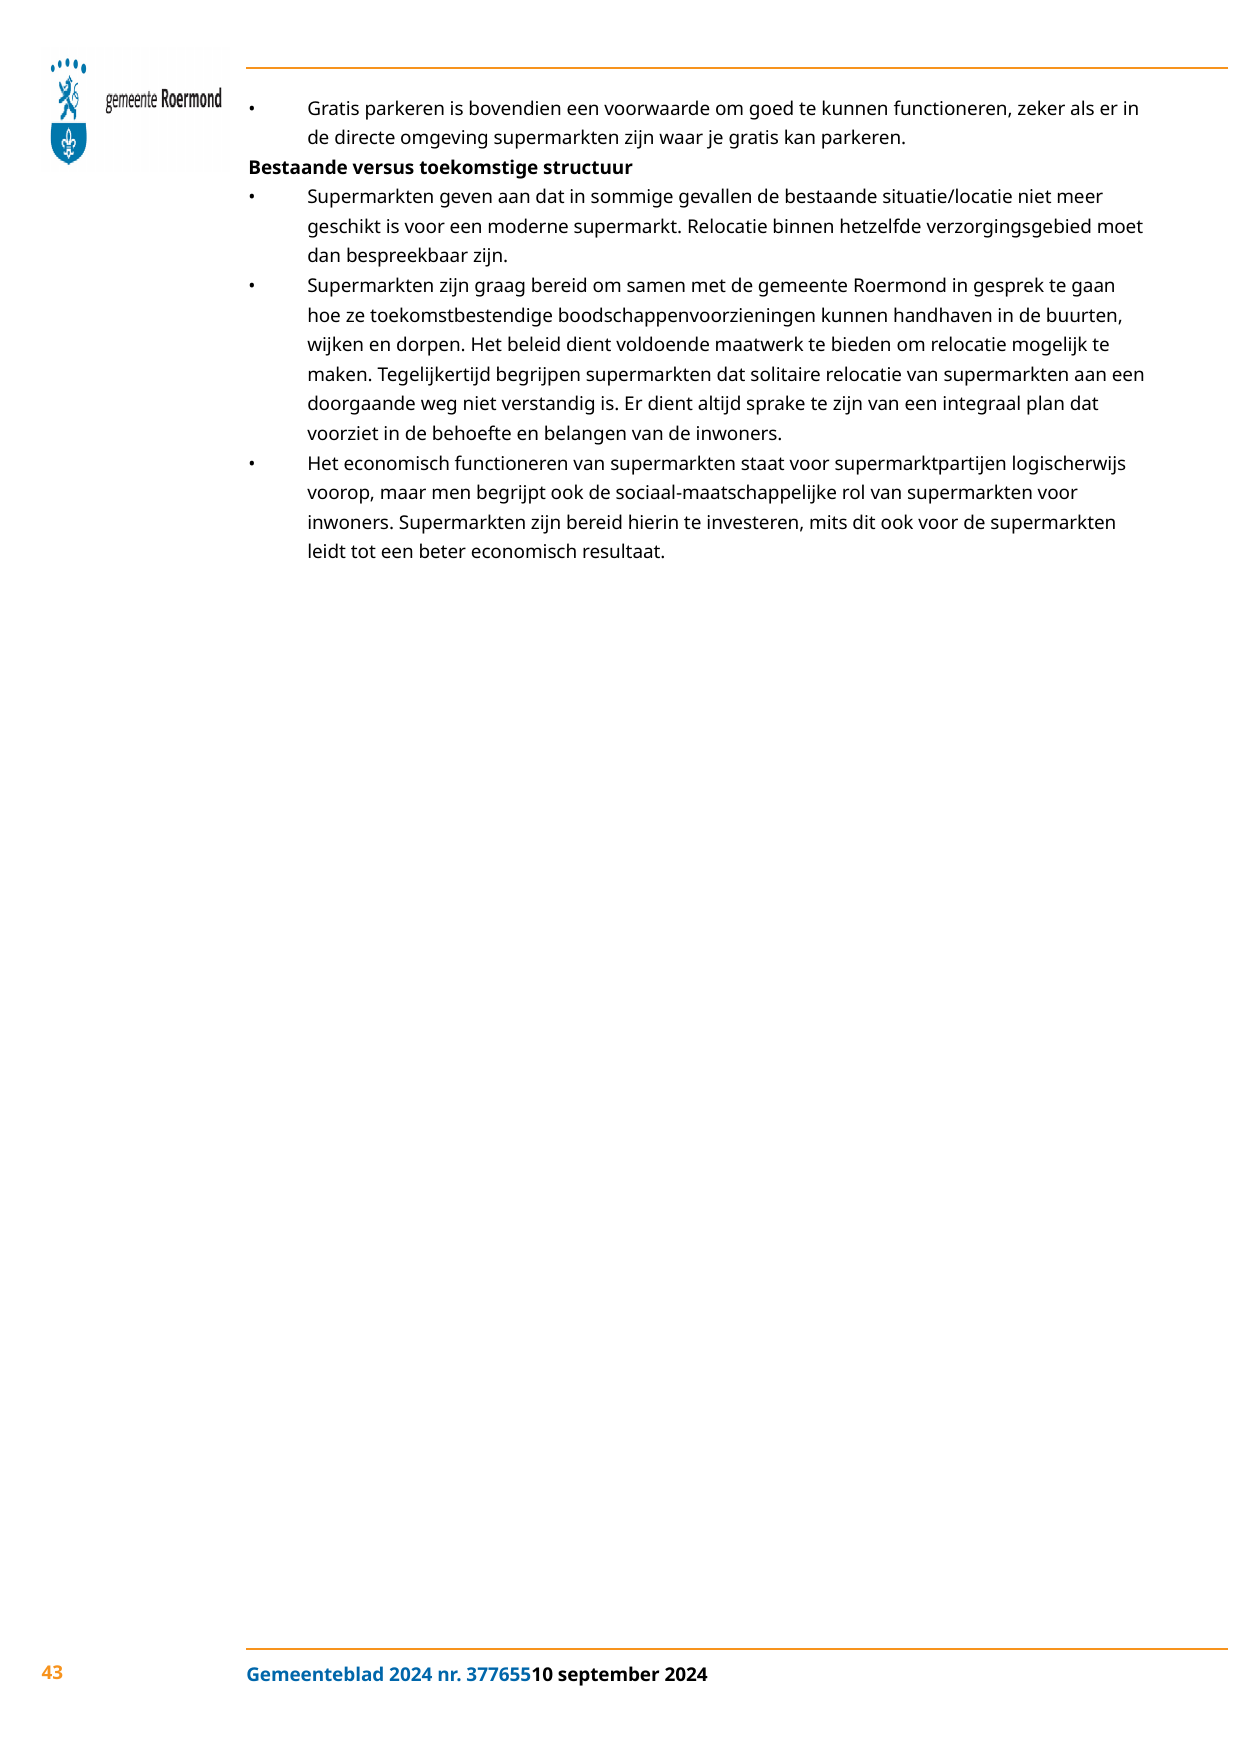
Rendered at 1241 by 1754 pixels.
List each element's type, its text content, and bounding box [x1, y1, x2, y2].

list Supermarkten zijn graag bereid om samen met de gemeente Roermond in gesprek te gaan hoe ze toekomstbestendige boodschappenvoorzieningen kunnen handhaven in de buurten, wijken en dorpen. Het beleid dient voldoende maatwerk te bieden om relocatie mogelijk te maken. Tegelijkertijd begrijpen supermarkten dat solitaire relocatie van supermarkten aan een doorgaande weg niet verstandig is. Er dient altijd sprake te zijn van een integraal plan dat voorziet in de behoefte en belangen van de inwoners. [248, 272, 1152, 446]
picture [41, 47, 231, 172]
text Bestaande versus toekomstige structuur [248, 154, 1152, 180]
list Supermarkten geven aan dat in sommige gevallen de bestaande situatie/locatie niet meer geschikt is voor een moderne supermarkt. Relocatie binnen hetzelfde verzorgingsgebied moet dan bespreekbaar zijn. [248, 183, 1152, 268]
list Gratis parkeren is bovendien een voorwaarde om goed te kunnen functioneren, zeker als er in de directe omgeving supermarkten zijn waar je gratis kan parkeren. [248, 95, 1152, 150]
list Het economisch functioneren van supermarkten staat voor supermarktpartijen logischerwijs voorop, maar men begrijpt ook de sociaal-maatschappelijke rol van supermarkten voor inwoners. Supermarkten zijn bereid hierin te investeren, mits dit ook voor de supermarkten leidt tot een beter economisch resultaat. [248, 450, 1152, 564]
